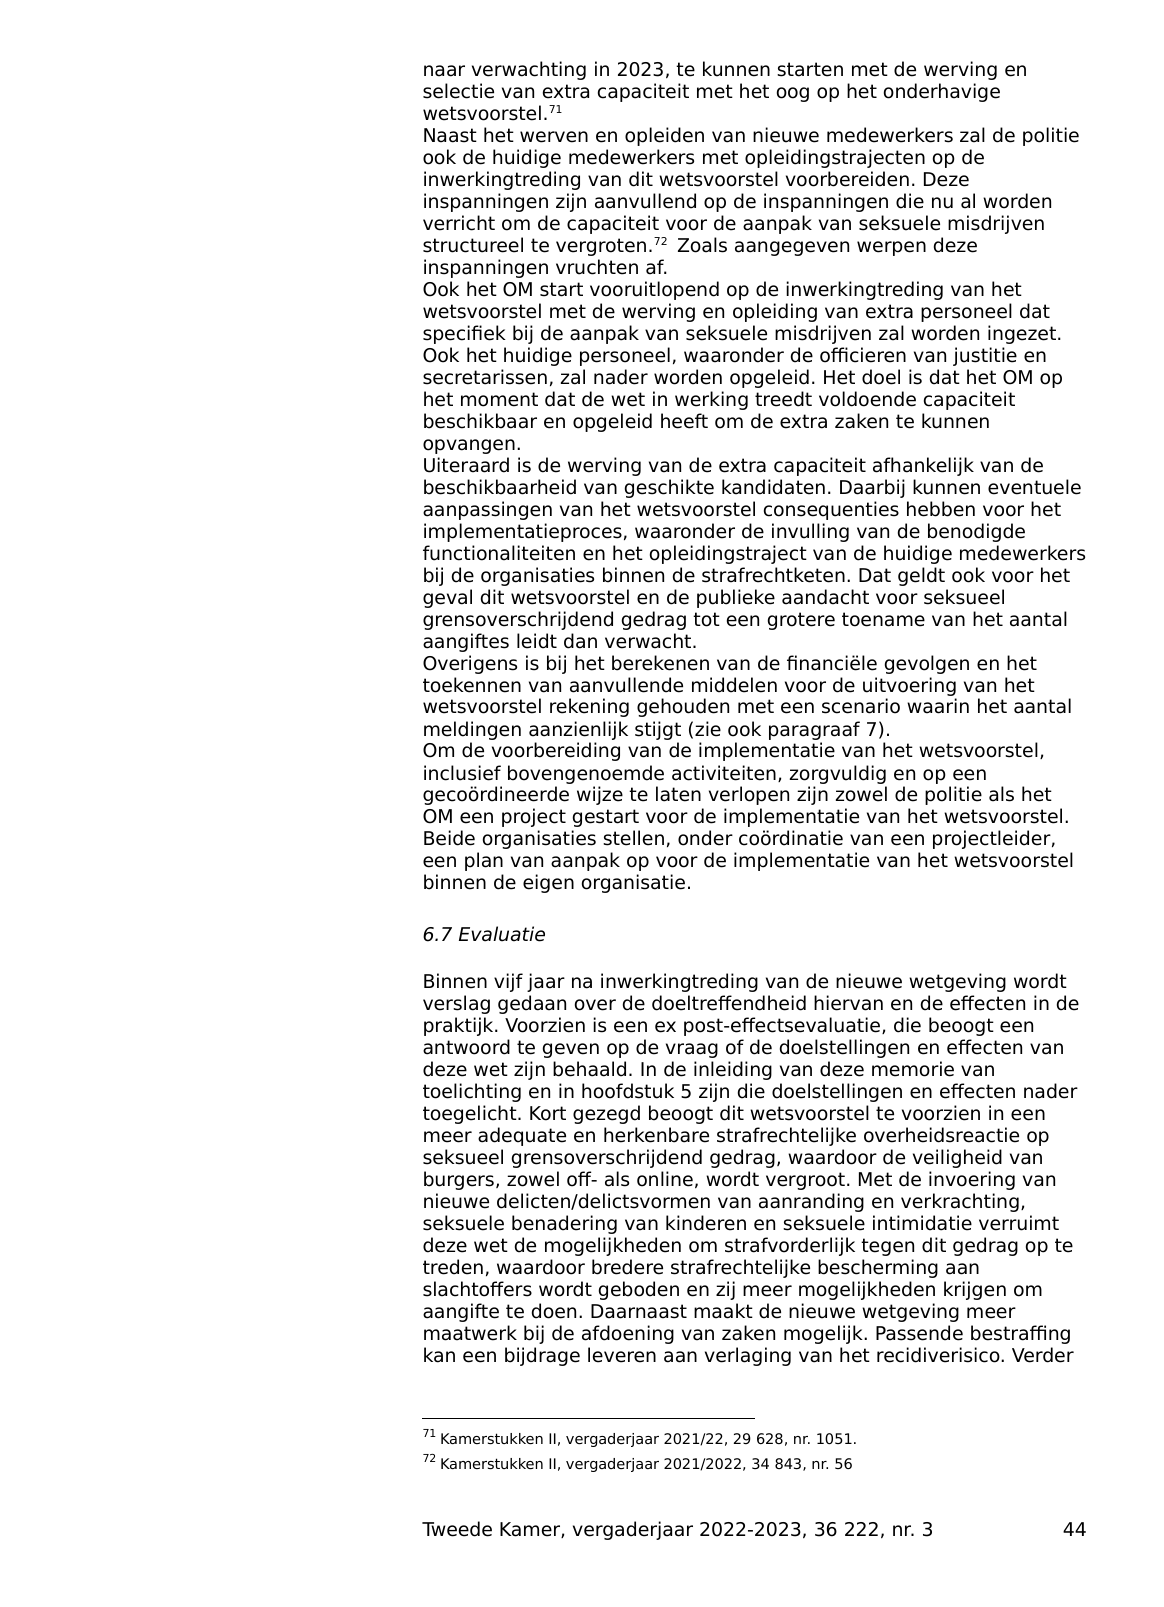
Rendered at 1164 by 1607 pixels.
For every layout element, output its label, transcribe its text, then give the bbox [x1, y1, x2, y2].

text Om de voorbereiding van de implementatie van het wetsvoorstel, inclusief bovengenoemde activiteiten, zorgvuldig en op een gecoördineerde wijze te laten verlopen zijn zowel de politie als het OM een project gestart voor de implementatie van het wetsvoorstel. Beide organisaties stellen, onder coördinatie van een projectleider, een plan van aanpak op voor de implementatie van het wetsvoorstel binnen de eigen organisatie. [422, 740, 1087, 894]
text Uiteraard is de werving van de extra capaciteit afhankelijk van de beschikbaarheid van geschikte kandidaten. Daarbij kunnen eventuele aanpassingen van het wetsvoorstel consequenties hebben voor het implementatieproces, waaronder de invulling van de benodigde functionaliteiten en het opleidingstraject van de huidige medewerkers bij de organisaties binnen de strafrechtketen. Dat geldt ook voor het geval dit wetsvoorstel en de publieke aandacht voor seksueel grensoverschrijdend gedrag tot een grotere toename van het aantal aangiftes leidt dan verwacht. [422, 455, 1087, 652]
text Ook het OM start vooruitlopend op de inwerkingtreding van het wetsvoorstel met de werving en opleiding van extra personeel dat specifiek bij de aanpak van seksuele misdrijven zal worden ingezet. Ook het huidige personeel, waaronder de officieren van justitie en secretarissen, zal nader worden opgeleid. Het doel is dat het OM op het moment dat de wet in werking treedt voldoende capaciteit beschikbaar en opgeleid heeft om de extra zaken te kunnen opvangen. [422, 279, 1087, 455]
text Binnen vijf jaar na inwerkingtreding van de nieuwe wetgeving wordt verslag gedaan over de doeltreffendheid hiervan en de effecten in de praktijk. Voorzien is een ex post-effectsevaluatie, die beoogt een antwoord te geven op de vraag of de doelstellingen en effecten van deze wet zijn behaald. In de inleiding van deze memorie van toelichting en in hoofdstuk 5 zijn die doelstellingen en effecten nader toegelicht. Kort gezegd beoogt dit wetsvoorstel te voorzien in een meer adequate en herkenbare strafrechtelijke overheidsreactie op seksueel grensoverschrijdend gedrag, waardoor de veiligheid van burgers, zowel off- als online, wordt vergroot. Met de invoering van nieuwe delicten/delictsvormen van aanranding en verkrachting, seksuele benadering van kinderen en seksuele intimidatie verruimt deze wet de mogelijkheden om strafvorderlijk tegen dit gedrag op te treden, waardoor bredere strafrechtelijke bescherming aan slachtoffers wordt geboden en zij meer mogelijkheden krijgen om aangifte te doen. Daarnaast maakt de nieuwe wetgeving meer maatwerk bij de afdoening van zaken mogelijk. Passende bestraffing kan een bijdrage leveren aan verlaging van het recidiverisico. Verder [422, 971, 1087, 1367]
text Naast het werven en opleiden van nieuwe medewerkers zal de politie ook de huidige medewerkers met opleidingstrajecten op de inwerkingtreding van dit wetsvoorstel voorbereiden. Deze inspanningen zijn aanvullend op de inspanningen die nu al worden verricht om de capaciteit voor de aanpak van seksuele misdrijven structureel te vergroten. Zoals aangegeven werpen deze inspanningen vruchten af. [422, 125, 1087, 279]
text Kamerstukken II, vergaderjaar 2021/22, 29 628, nr. 1051. [422, 1427, 1087, 1449]
text Overigens is bij het berekenen van de financiële gevolgen en het toekennen van aanvullende middelen voor de uitvoering van het wetsvoorstel rekening gehouden met een scenario waarin het aantal meldingen aanzienlijk stijgt (zie ook paragraaf 7). [422, 652, 1087, 740]
text Kamerstukken II, vergaderjaar 2021/2022, 34 843, nr. 56 [422, 1452, 1087, 1474]
text naar verwachting in 2023, te kunnen starten met de werving en selectie van extra capaciteit met het oog op het onderhavige wetsvoorstel. [422, 59, 1087, 125]
subtitle 6.7 Evaluatie [422, 924, 1087, 946]
